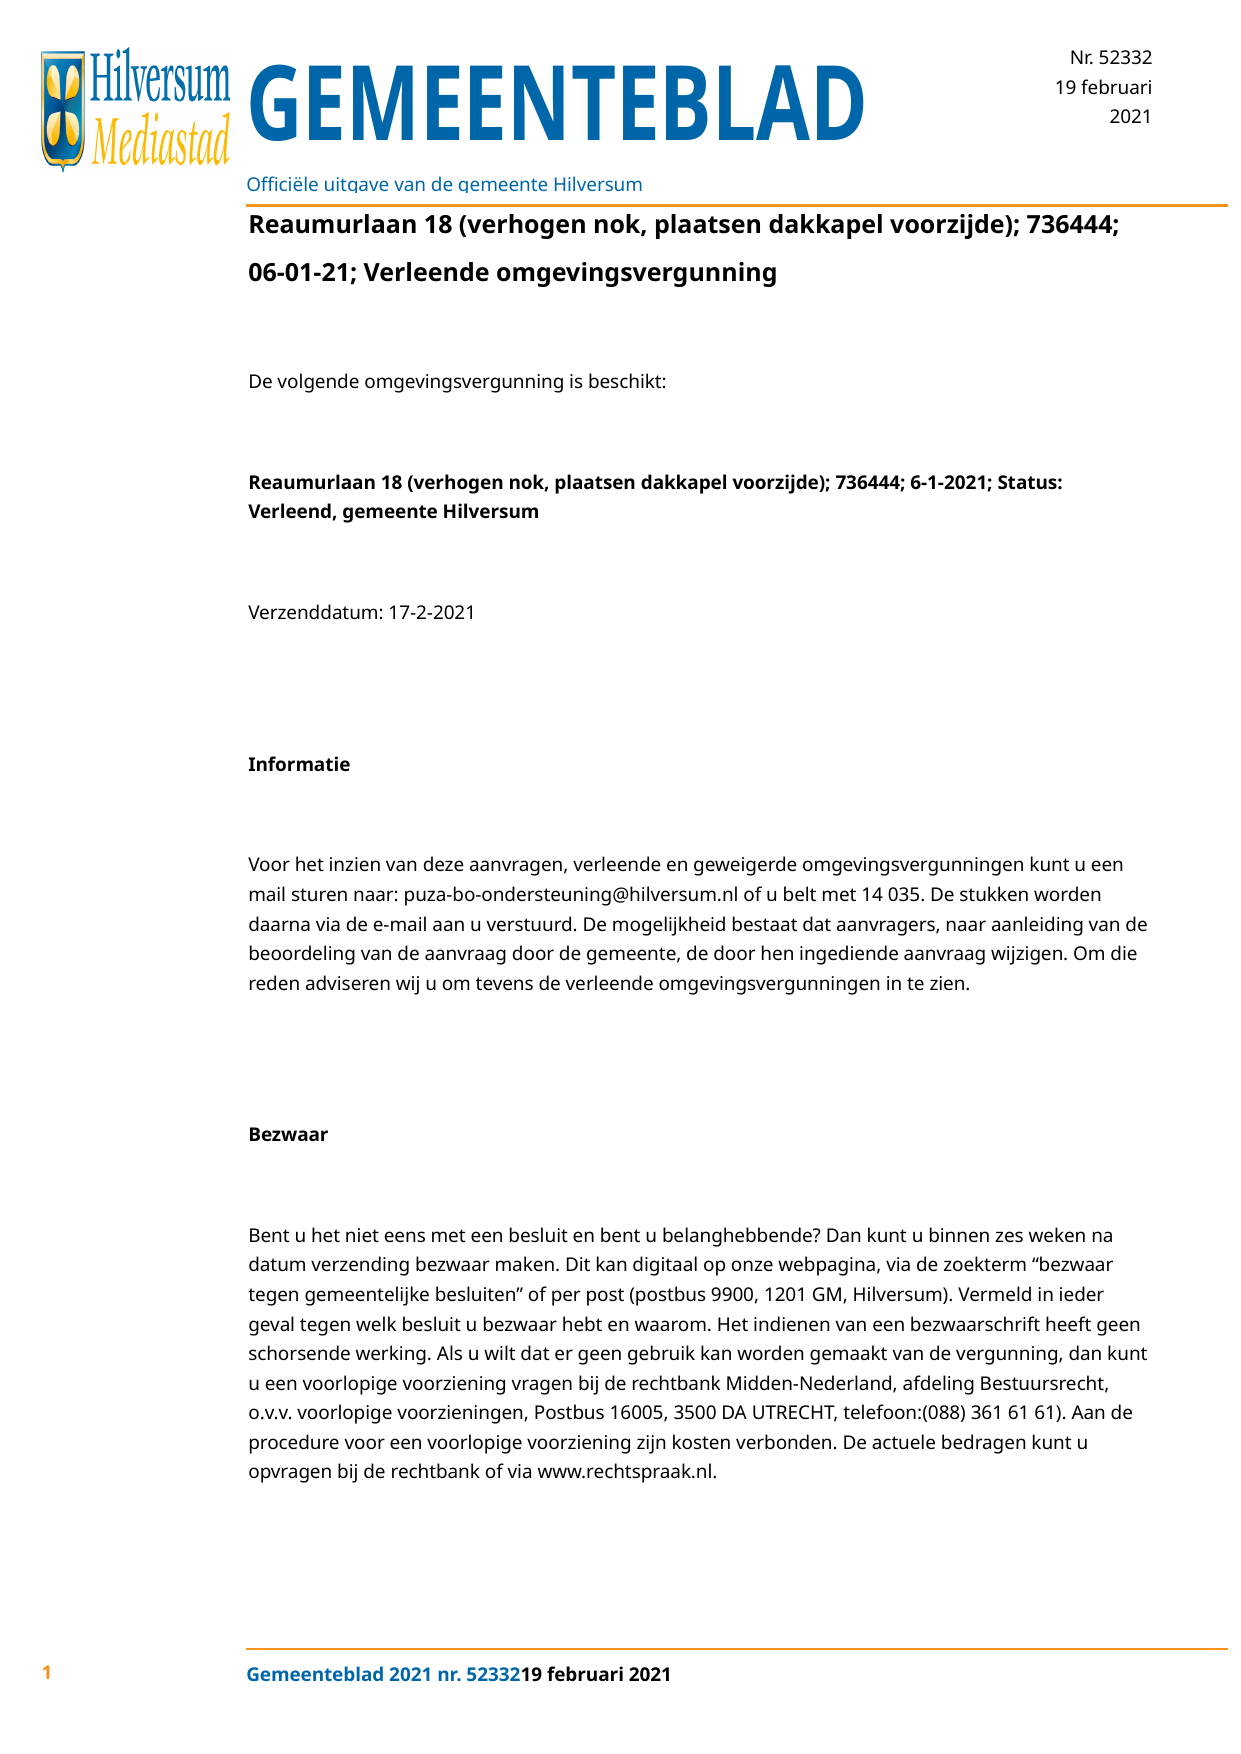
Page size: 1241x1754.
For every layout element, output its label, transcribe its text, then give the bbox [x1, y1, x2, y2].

text Verzenddatum: 17-2-2021 [248, 599, 1152, 625]
text Bent u het niet eens met een besluit en bent u belanghebbende? Dan kunt u binnen zes weken na datum verzending bezwaar maken. Dit kan digitaal op onze webpagina, via de zoekterm “bezwaar tegen gemeentelijke besluiten” of per post (postbus 9900, 1201 GM, Hilversum). Vermeld in ieder geval tegen welk besluit u bezwaar hebt en waarom. Het indienen van een bezwaarschrift heeft geen schorsende werking. Als u wilt dat er geen gebruik kan worden gemaakt van de vergunning, dan kunt u een voorlopige voorziening vragen bij de rechtbank Midden-Nederland, afdeling Bestuursrecht, o.v.v. voorlopige voorzieningen, Postbus 16005, 3500 DA UTRECHT, telefoon:(088) 361 61 61). Aan de procedure voor een voorlopige voorziening zijn kosten verbonden. De actuele bedragen kunt u opvragen bij de rechtbank of via www.rechtspraak.nl. [248, 1222, 1152, 1484]
text Reaumurlaan 18 (verhogen nok, plaatsen dakkapel voorzijde); 736444; 6-1-2021; Status: Verleend, gemeente Hilversum [248, 469, 1152, 524]
text Bezwaar [248, 1121, 1152, 1147]
picture [41, 47, 231, 172]
text Informatie [248, 751, 1152, 777]
text De volgende omgevingsvergunning is beschikt: [248, 368, 1152, 394]
text Reaumurlaan 18 (verhogen nok, plaatsen dakkapel voorzijde); 736444; 06-01-21; Verleende omgevingsvergunning [248, 207, 1152, 288]
text Voor het inzien van deze aanvragen, verleende en geweigerde omgevingsvergunningen kunt u een mail sturen naar: puza-bo-ondersteuning@hilversum.nl of u belt met 14 035. De stukken worden daarna via de e-mail aan u verstuurd. De mogelijkheid bestaat dat aanvragers, naar aanleiding van de beoordeling van de aanvraag door de gemeente, de door hen ingediende aanvraag wijzigen. Om die reden adviseren wij u om tevens de verleende omgevingsvergunningen in te zien. [248, 852, 1152, 996]
